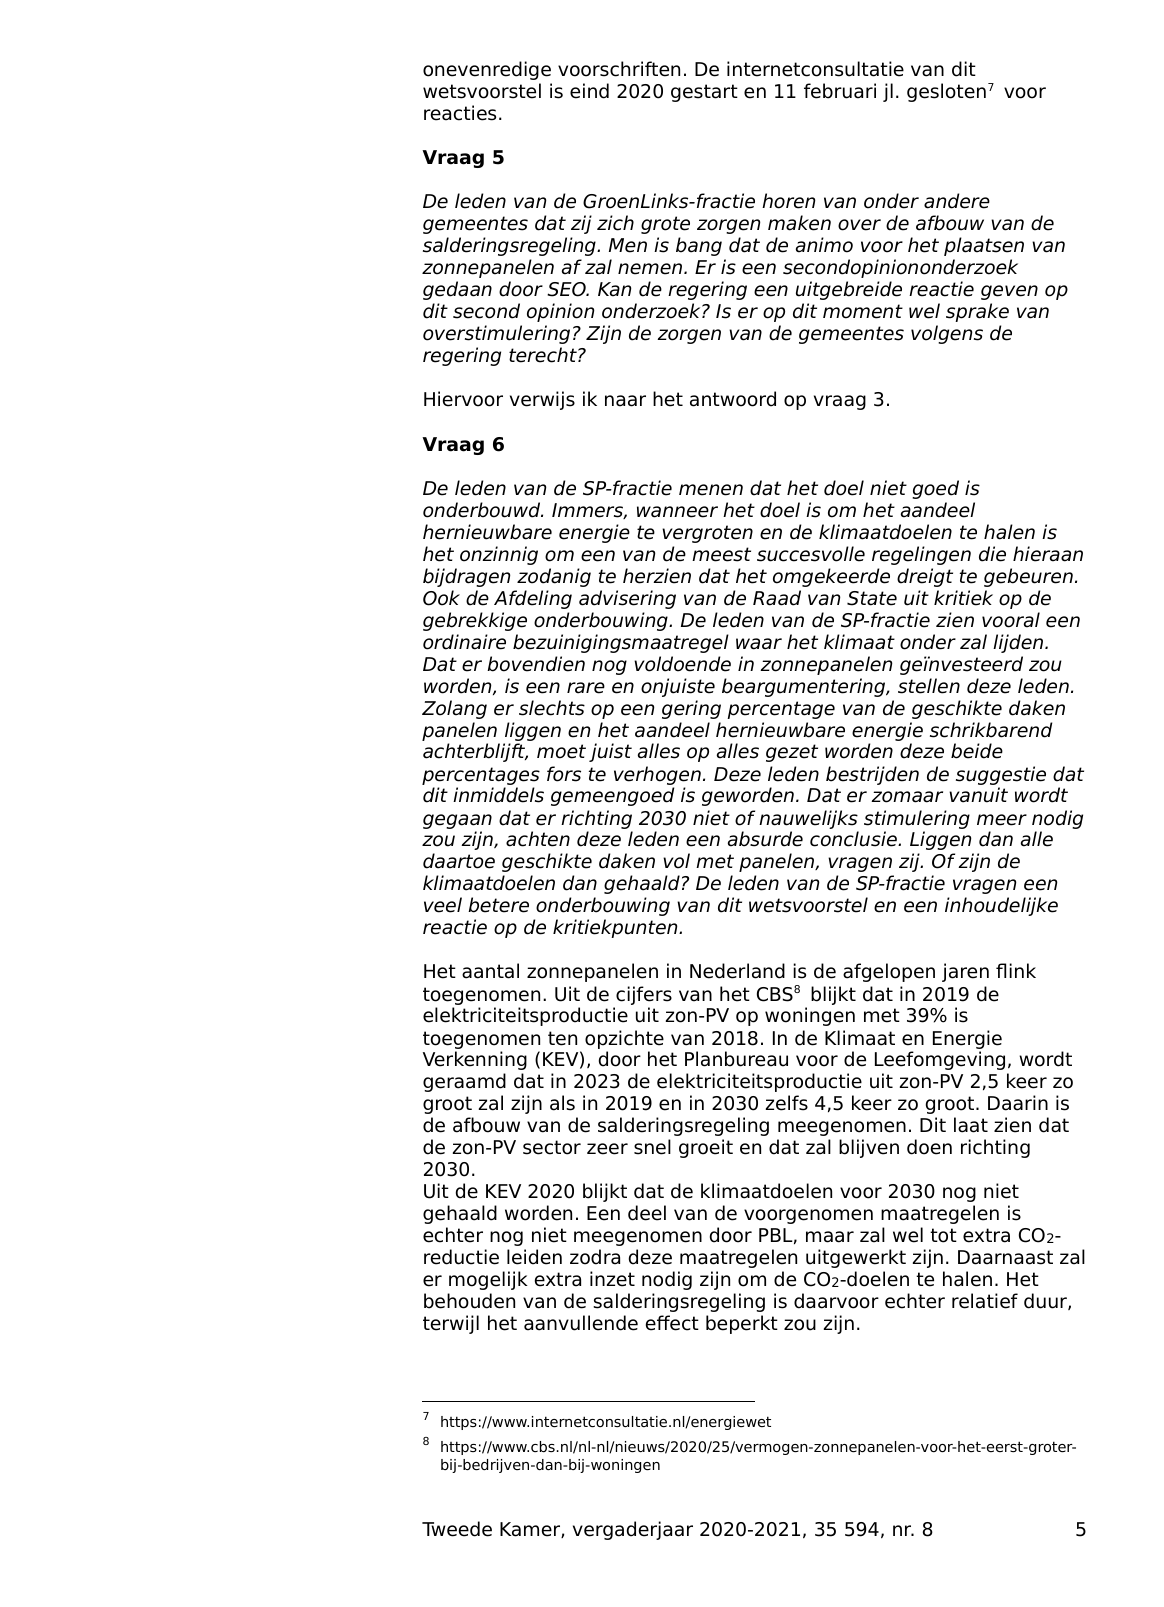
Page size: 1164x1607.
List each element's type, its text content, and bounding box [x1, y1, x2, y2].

text https://www.internetconsultatie.nl/energiewet [422, 1410, 1087, 1432]
subtitle Vraag 6 [422, 433, 1087, 456]
subtitle Vraag 5 [422, 147, 1087, 169]
text De leden van de SP-fractie menen dat het doel niet goed is onderbouwd. Immers, wanneer het doel is om het aandeel hernieuwbare energie te vergroten en de klimaatdoelen te halen is het onzinnig om een van de meest succesvolle regelingen die hieraan bijdragen zodanig te herzien dat het omgekeerde dreigt te gebeuren. Ook de Afdeling advisering van de Raad van State uit kritiek op de gebrekkige onderbouwing. De leden van de SP-fractie zien vooral een ordinaire bezuinigingsmaatregel waar het klimaat onder zal lijden. Dat er bovendien nog voldoende in zonnepanelen geïnvesteerd zou worden, is een rare en onjuiste beargumentering, stellen deze leden. Zolang er slechts op een gering percentage van de geschikte daken panelen liggen en het aandeel hernieuwbare energie schrikbarend achterblijft, moet juist alles op alles gezet worden deze beide percentages fors te verhogen. Deze leden bestrijden de suggestie dat dit inmiddels gemeengoed is geworden. Dat er zomaar vanuit wordt gegaan dat er richting 2030 niet of nauwelijks stimulering meer nodig zou zijn, achten deze leden een absurde conclusie. Liggen dan alle daartoe geschikte daken vol met panelen, vragen zij. Of zijn de klimaatdoelen dan gehaald? De leden van de SP-fractie vragen een veel betere onderbouwing van dit wetsvoorstel en een inhoudelijke reactie op de kritiekpunten. [422, 478, 1087, 939]
text onevenredige voorschriften. De internetconsultatie van dit wetsvoorstel is eind 2020 gestart en 11 februari jl. gesloten voor reacties. [422, 59, 1087, 125]
text Uit de KEV 2020 blijkt dat de klimaatdoelen voor 2030 nog niet gehaald worden. Een deel van de voorgenomen maatregelen is echter nog niet meegenomen door PBL, maar zal wel tot extra CO2-reductie leiden zodra deze maatregelen uitgewerkt zijn. Daarnaast zal er mogelijk extra inzet nodig zijn om de CO2-doelen te halen. Het behouden van de salderingsregeling is daarvoor echter relatief duur, terwijl het aanvullende effect beperkt zou zijn. [422, 1181, 1087, 1335]
text https://www.cbs.nl/nl-nl/nieuws/2020/25/vermogen-zonnepanelen-voor-het-eerst-groter-bij-bedrijven-dan-bij-woningen [422, 1435, 1087, 1474]
text Het aantal zonnepanelen in Nederland is de afgelopen jaren flink toegenomen. Uit de cijfers van het CBS blijkt dat in 2019 de elektriciteitsproductie uit zon-PV op woningen met 39% is toegenomen ten opzichte van 2018. In de Klimaat en Energie Verkenning (KEV), door het Planbureau voor de Leefomgeving, wordt geraamd dat in 2023 de elektriciteitsproductie uit zon-PV 2,5 keer zo groot zal zijn als in 2019 en in 2030 zelfs 4,5 keer zo groot. Daarin is de afbouw van de salderingsregeling meegenomen. Dit laat zien dat de zon-PV sector zeer snel groeit en dat zal blijven doen richting 2030. [422, 961, 1087, 1181]
text De leden van de GroenLinks-fractie horen van onder andere gemeentes dat zij zich grote zorgen maken over de afbouw van de salderingsregeling. Men is bang dat de animo voor het plaatsen van zonnepanelen af zal nemen. Er is een secondopiniononderzoek gedaan door SEO. Kan de regering een uitgebreide reactie geven op dit second opinion onderzoek? Is er op dit moment wel sprake van overstimulering? Zijn de zorgen van de gemeentes volgens de regering terecht? [422, 191, 1087, 367]
text Hiervoor verwijs ik naar het antwoord op vraag 3. [422, 389, 1087, 411]
